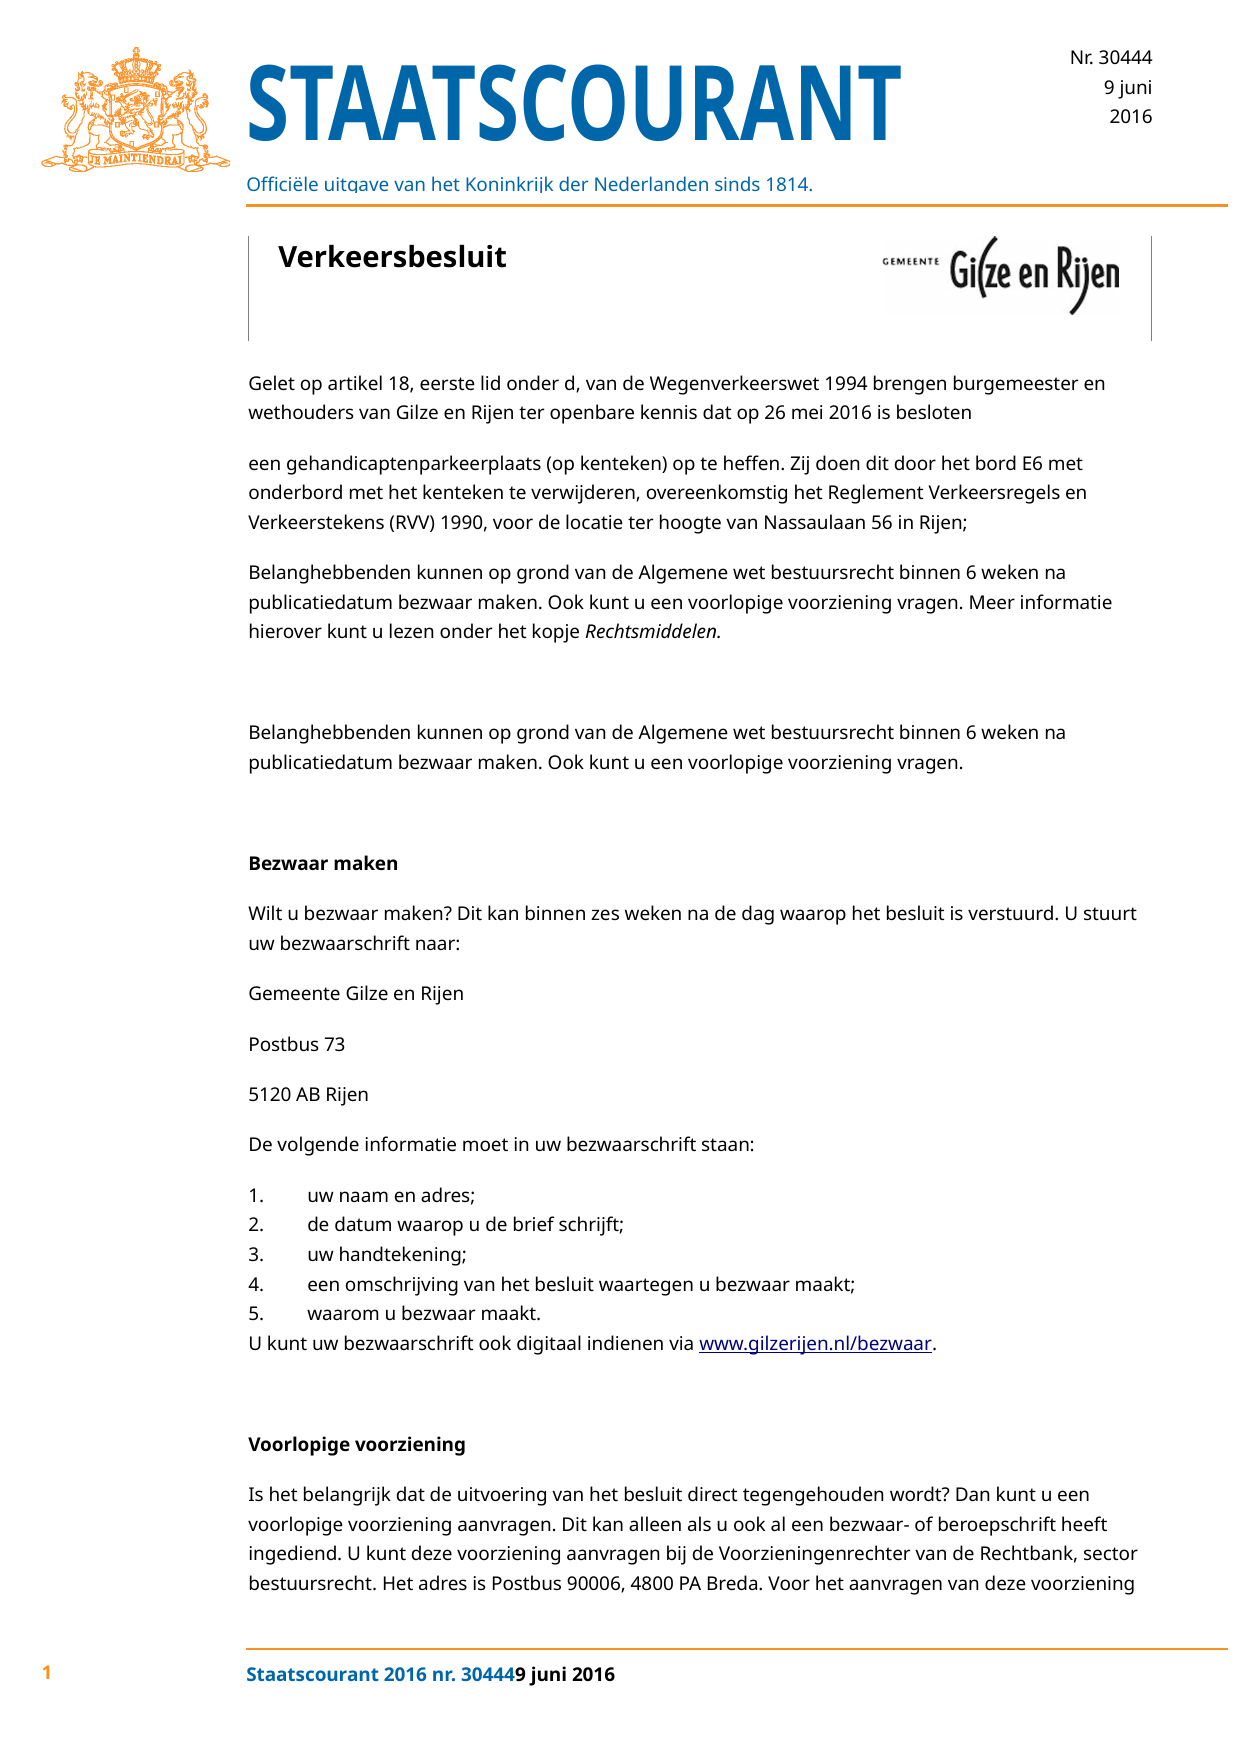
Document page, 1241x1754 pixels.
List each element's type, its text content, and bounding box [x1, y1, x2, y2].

text Belanghebbenden kunnen op grond van de Algemene wet bestuursrecht binnen 6 weken na publicatiedatum bezwaar maken. Ook kunt u een voorlopige voorziening vragen. Meer informatie hierover kunt u lezen onder het kopje Rechtsmiddelen. [248, 559, 1152, 644]
text Postbus 73 [248, 1031, 1152, 1057]
text De volgende informatie moet in uw bezwaarschrift staan: [248, 1132, 1152, 1157]
list de datum waarop u de brief schrijft; [248, 1212, 1152, 1237]
text U kunt uw bezwaarschrift ook digitaal indienen via www.gilzerijen.nl/bezwaar. [248, 1330, 1152, 1356]
table_header Verkeersbesluit [249, 236, 850, 341]
text Voorlopige voorziening [248, 1431, 1152, 1457]
text Bezwaar maken [248, 850, 1152, 876]
text Wilt u bezwaar maken? Dit kan binnen zes weken na de dag waarop het besluit is verstuurd. U stuurt uw bezwaarschrift naar: [248, 900, 1152, 956]
picture [882, 236, 1119, 315]
list uw handtekening; [248, 1241, 1152, 1267]
text Gemeente Gilze en Rijen [248, 980, 1152, 1006]
text een gehandicaptenparkeerplaats (op kenteken) op te heffen. Zij doen dit door het bord E6 met onderbord met het kenteken te verwijderen, overeenkomstig het Reglement Verkeersregels en Verkeerstekens (RVV) 1990, voor de locatie ter hoogte van Nassaulaan 56 in Rijen; [248, 450, 1152, 535]
text 5120 AB Rijen [248, 1081, 1152, 1107]
list een omschrijving van het besluit waartegen u bezwaar maakt; [248, 1271, 1152, 1297]
list uw naam en adres; [248, 1182, 1152, 1208]
table_header [850, 236, 1151, 341]
text Belanghebbenden kunnen op grond van de Algemene wet bestuursrecht binnen 6 weken na publicatiedatum bezwaar maken. Ook kunt u een voorlopige voorziening vragen. [248, 719, 1152, 775]
text Gelet op artikel 18, eerste lid onder d, van de Wegenverkeerswet 1994 brengen burgemeester en wethouders van Gilze en Rijen ter openbare kennis dat op 26 mei 2016 is besloten [248, 370, 1152, 425]
list waarom u bezwaar maakt. [248, 1300, 1152, 1326]
picture [41, 47, 231, 172]
text Is het belangrijk dat de uitvoering van het besluit direct tegengehouden wordt? Dan kunt u een voorlopige voorziening aanvragen. Dit kan alleen als u ook al een bezwaar- of beroepschrift heeft ingediend. U kunt deze voorziening aanvragen bij de Voorzieningenrechter van de Rechtbank, sector bestuursrecht. Het adres is Postbus 90006, 4800 PA Breda. Voor het aanvragen van deze voorziening [248, 1481, 1152, 1596]
